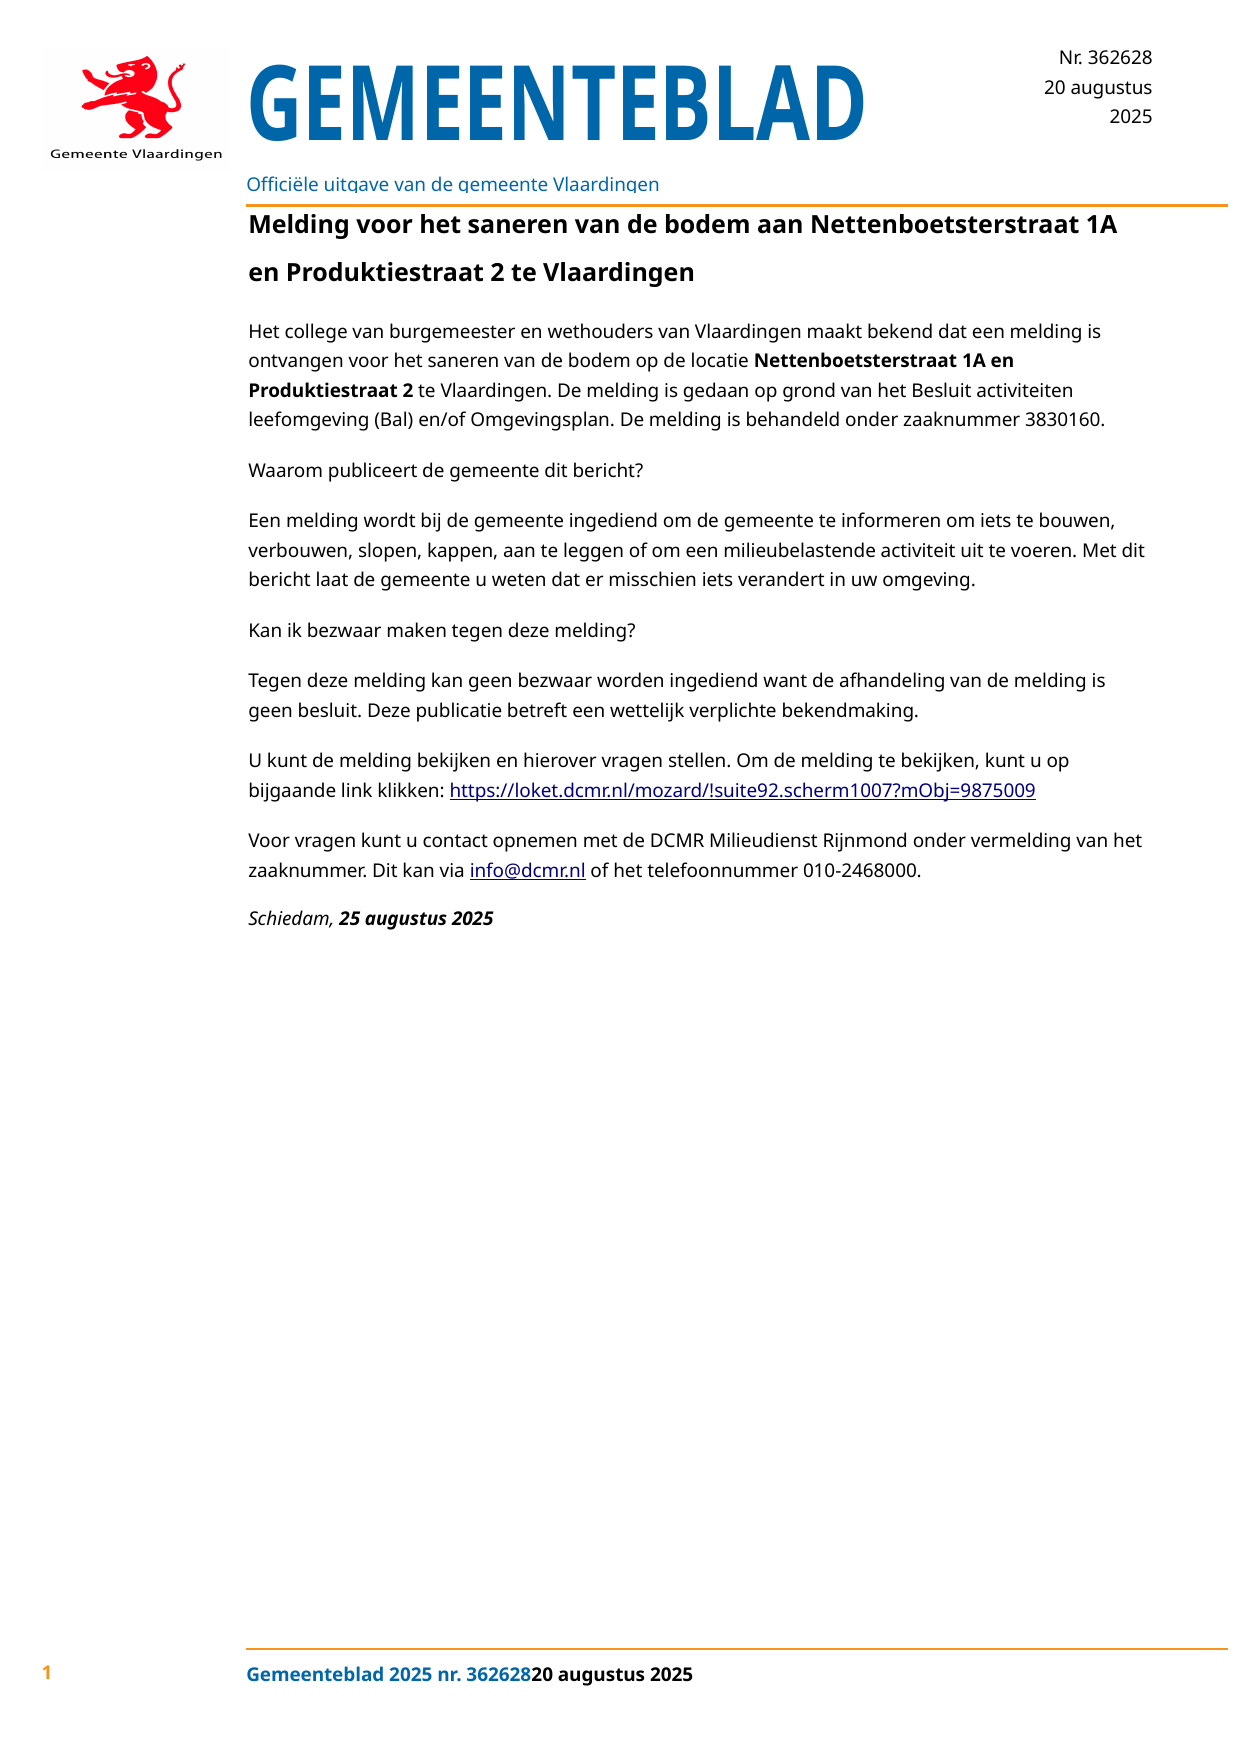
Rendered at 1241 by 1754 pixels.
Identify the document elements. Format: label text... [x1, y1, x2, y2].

text Schiedam, 25 augustus 2025 [248, 905, 1152, 931]
text Een melding wordt bij de gemeente ingediend om de gemeente te informeren om iets te bouwen, verbouwen, slopen, kappen, aan te leggen of om een milieubelastende activiteit uit te voeren. Met dit bericht laat de gemeente u weten dat er misschien iets verandert in uw omgeving. [248, 507, 1152, 592]
text Het college van burgemeester en wethouders van Vlaardingen maakt bekend dat een melding is ontvangen voor het saneren van de bodem op de locatie Nettenboetsterstraat 1A en Produktiestraat 2 te Vlaardingen. De melding is gedaan op grond van het Besluit activiteiten leefomgeving (Bal) en/of Omgevingsplan. De melding is behandeld onder zaaknummer 3830160. [248, 318, 1152, 432]
text U kunt de melding bekijken en hierover vragen stellen. Om de melding te bekijken, kunt u op bijgaande link klikken: https://loket.dcmr.nl/mozard/!suite92.scherm1007?mObj=9875009 [248, 747, 1152, 803]
text Waarom publiceert de gemeente dit bericht? [248, 457, 1152, 483]
text Kan ik bezwaar maken tegen deze melding? [248, 617, 1152, 643]
text Voor vragen kunt u contact opnemen met de DCMR Milieudienst Rijnmond onder vermelding van het zaaknummer. Dit kan via info@dcmr.nl of het telefoonnummer 010-2468000. [248, 827, 1152, 883]
picture [41, 47, 231, 172]
text Melding voor het saneren van de bodem aan Nettenboetsterstraat 1A en Produktiestraat 2 te Vlaardingen [248, 207, 1152, 288]
text Tegen deze melding kan geen bezwaar worden ingediend want de afhandeling van de melding is geen besluit. Deze publicatie betreft een wettelijk verplichte bekendmaking. [248, 667, 1152, 723]
